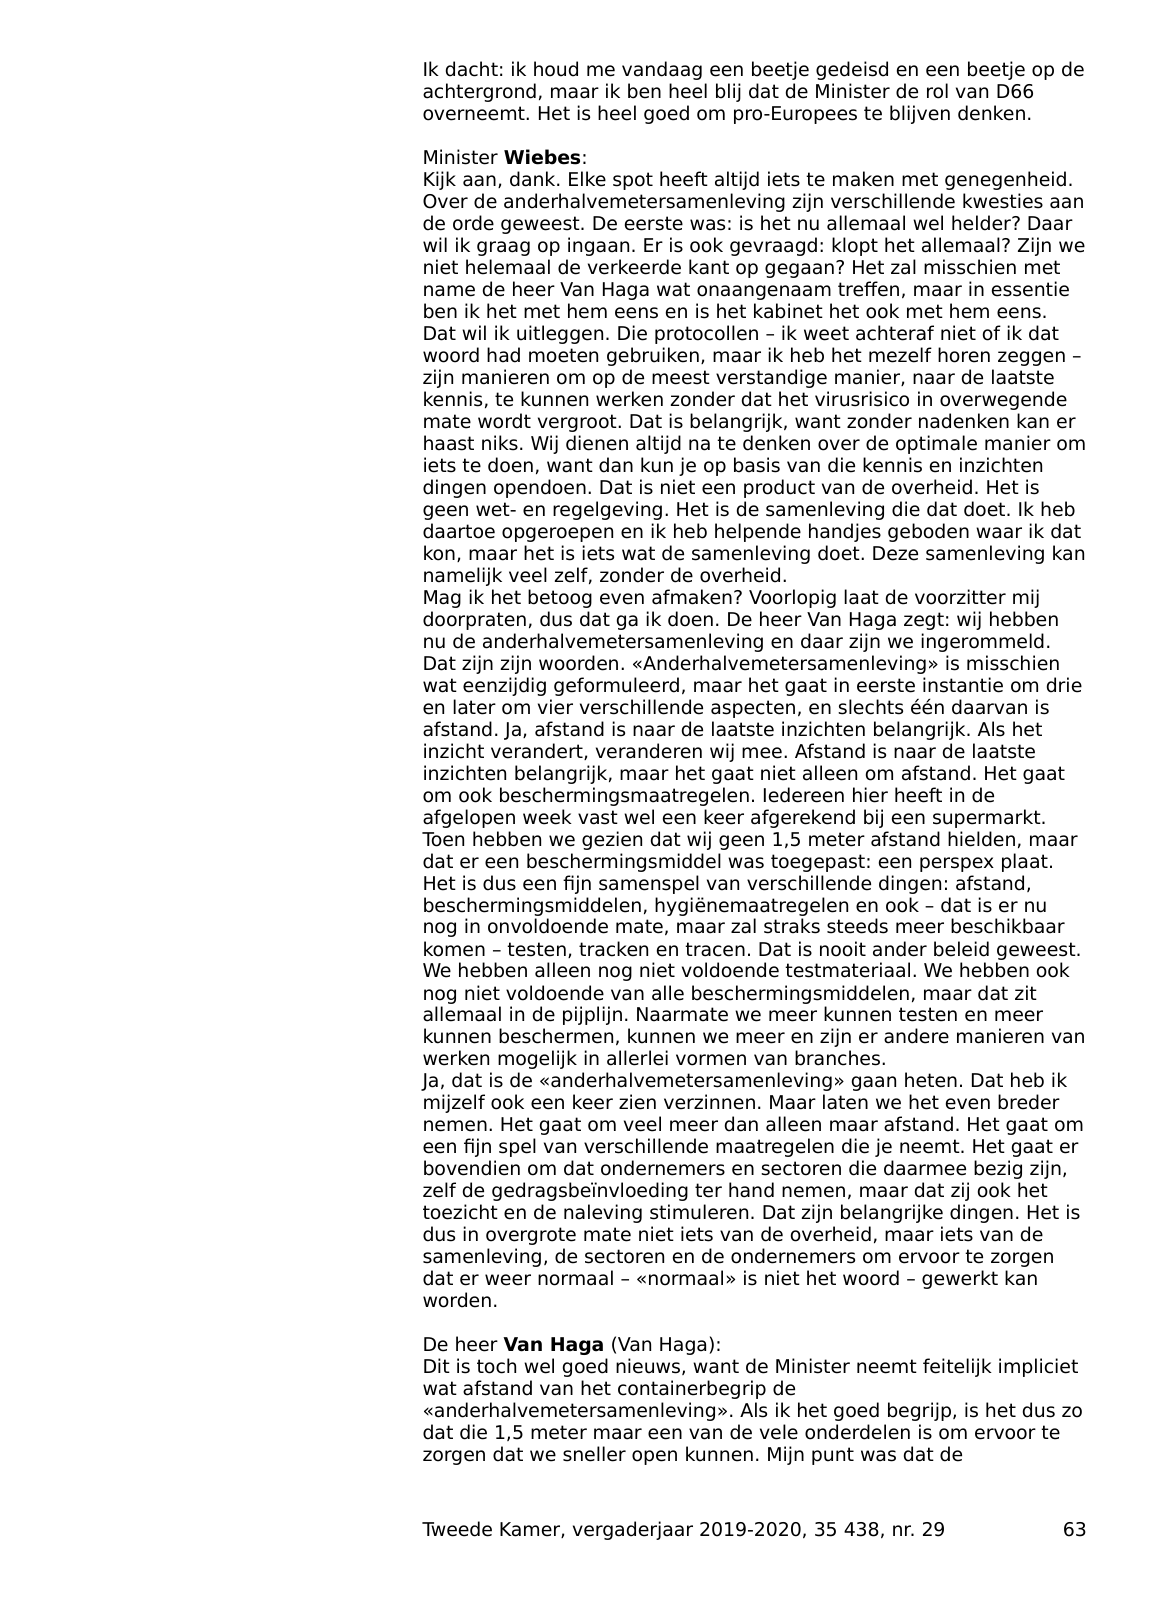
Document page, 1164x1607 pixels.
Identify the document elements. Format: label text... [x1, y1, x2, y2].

text Minister Wiebes: [422, 147, 1087, 169]
text De heer Van Haga (Van Haga): [422, 1334, 1087, 1356]
text Ik dacht: ik houd me vandaag een beetje gedeisd en een beetje op de achtergrond, maar ik ben heel blij dat de Minister de rol van D66 overneemt. Het is heel goed om pro-Europees te blijven denken. [422, 59, 1087, 125]
text Over de anderhalvemetersamenleving zijn verschillende kwesties aan de orde geweest. De eerste was: is het nu allemaal wel helder? Daar wil ik graag op ingaan. Er is ook gevraagd: klopt het allemaal? Zijn we niet helemaal de verkeerde kant op gegaan? Het zal misschien met name de heer Van Haga wat onaangenaam treffen, maar in essentie ben ik het met hem eens en is het kabinet het ook met hem eens. Dat wil ik uitleggen. Die protocollen – ik weet achteraf niet of ik dat woord had moeten gebruiken, maar ik heb het mezelf horen zeggen – zijn manieren om op de meest verstandige manier, naar de laatste kennis, te kunnen werken zonder dat het virusrisico in overwegende mate wordt vergroot. Dat is belangrijk, want zonder nadenken kan er haast niks. Wij dienen altijd na te denken over de optimale manier om iets te doen, want dan kun je op basis van die kennis en inzichten dingen opendoen. Dat is niet een product van de overheid. Het is geen wet- en regelgeving. Het is de samenleving die dat doet. Ik heb daartoe opgeroepen en ik heb helpende handjes geboden waar ik dat kon, maar het is iets wat de samenleving doet. Deze samenleving kan namelijk veel zelf, zonder de overheid. [422, 191, 1087, 587]
text Kijk aan, dank. Elke spot heeft altijd iets te maken met genegenheid. [422, 169, 1087, 191]
text Dit is toch wel goed nieuws, want de Minister neemt feitelijk impliciet wat afstand van het containerbegrip de «anderhalvemetersamenleving». Als ik het goed begrijp, is het dus zo dat die 1,5 meter maar een van de vele onderdelen is om ervoor te zorgen dat we sneller open kunnen. Mijn punt was dat de [422, 1356, 1087, 1466]
text Ja, dat is de «anderhalvemetersamenleving» gaan heten. Dat heb ik mijzelf ook een keer zien verzinnen. Maar laten we het even breder nemen. Het gaat om veel meer dan alleen maar afstand. Het gaat om een fijn spel van verschillende maatregelen die je neemt. Het gaat er bovendien om dat ondernemers en sectoren die daarmee bezig zijn, zelf de gedragsbeïnvloeding ter hand nemen, maar dat zij ook het toezicht en de naleving stimuleren. Dat zijn belangrijke dingen. Het is dus in overgrote mate niet iets van de overheid, maar iets van de samenleving, de sectoren en de ondernemers om ervoor te zorgen dat er weer normaal – «normaal» is niet het woord – gewerkt kan worden. [422, 1070, 1087, 1312]
text Mag ik het betoog even afmaken? Voorlopig laat de voorzitter mij doorpraten, dus dat ga ik doen. De heer Van Haga zegt: wij hebben nu de anderhalvemetersamenleving en daar zijn we ingerommeld. Dat zijn zijn woorden. «Anderhalvemetersamenleving» is misschien wat eenzijdig geformuleerd, maar het gaat in eerste instantie om drie en later om vier verschillende aspecten, en slechts één daarvan is afstand. Ja, afstand is naar de laatste inzichten belangrijk. Als het inzicht verandert, veranderen wij mee. Afstand is naar de laatste inzichten belangrijk, maar het gaat niet alleen om afstand. Het gaat om ook beschermingsmaatregelen. Iedereen hier heeft in de afgelopen week vast wel een keer afgerekend bij een supermarkt. Toen hebben we gezien dat wij geen 1,5 meter afstand hielden, maar dat er een beschermingsmiddel was toegepast: een perspex plaat. Het is dus een fijn samenspel van verschillende dingen: afstand, beschermingsmiddelen, hygiënemaatregelen en ook – dat is er nu nog in onvoldoende mate, maar zal straks steeds meer beschikbaar komen – testen, tracken en tracen. Dat is nooit ander beleid geweest. We hebben alleen nog niet voldoende testmateriaal. We hebben ook nog niet voldoende van alle beschermingsmiddelen, maar dat zit allemaal in de pijplijn. Naarmate we meer kunnen testen en meer kunnen beschermen, kunnen we meer en zijn er andere manieren van werken mogelijk in allerlei vormen van branches. [422, 587, 1087, 1070]
